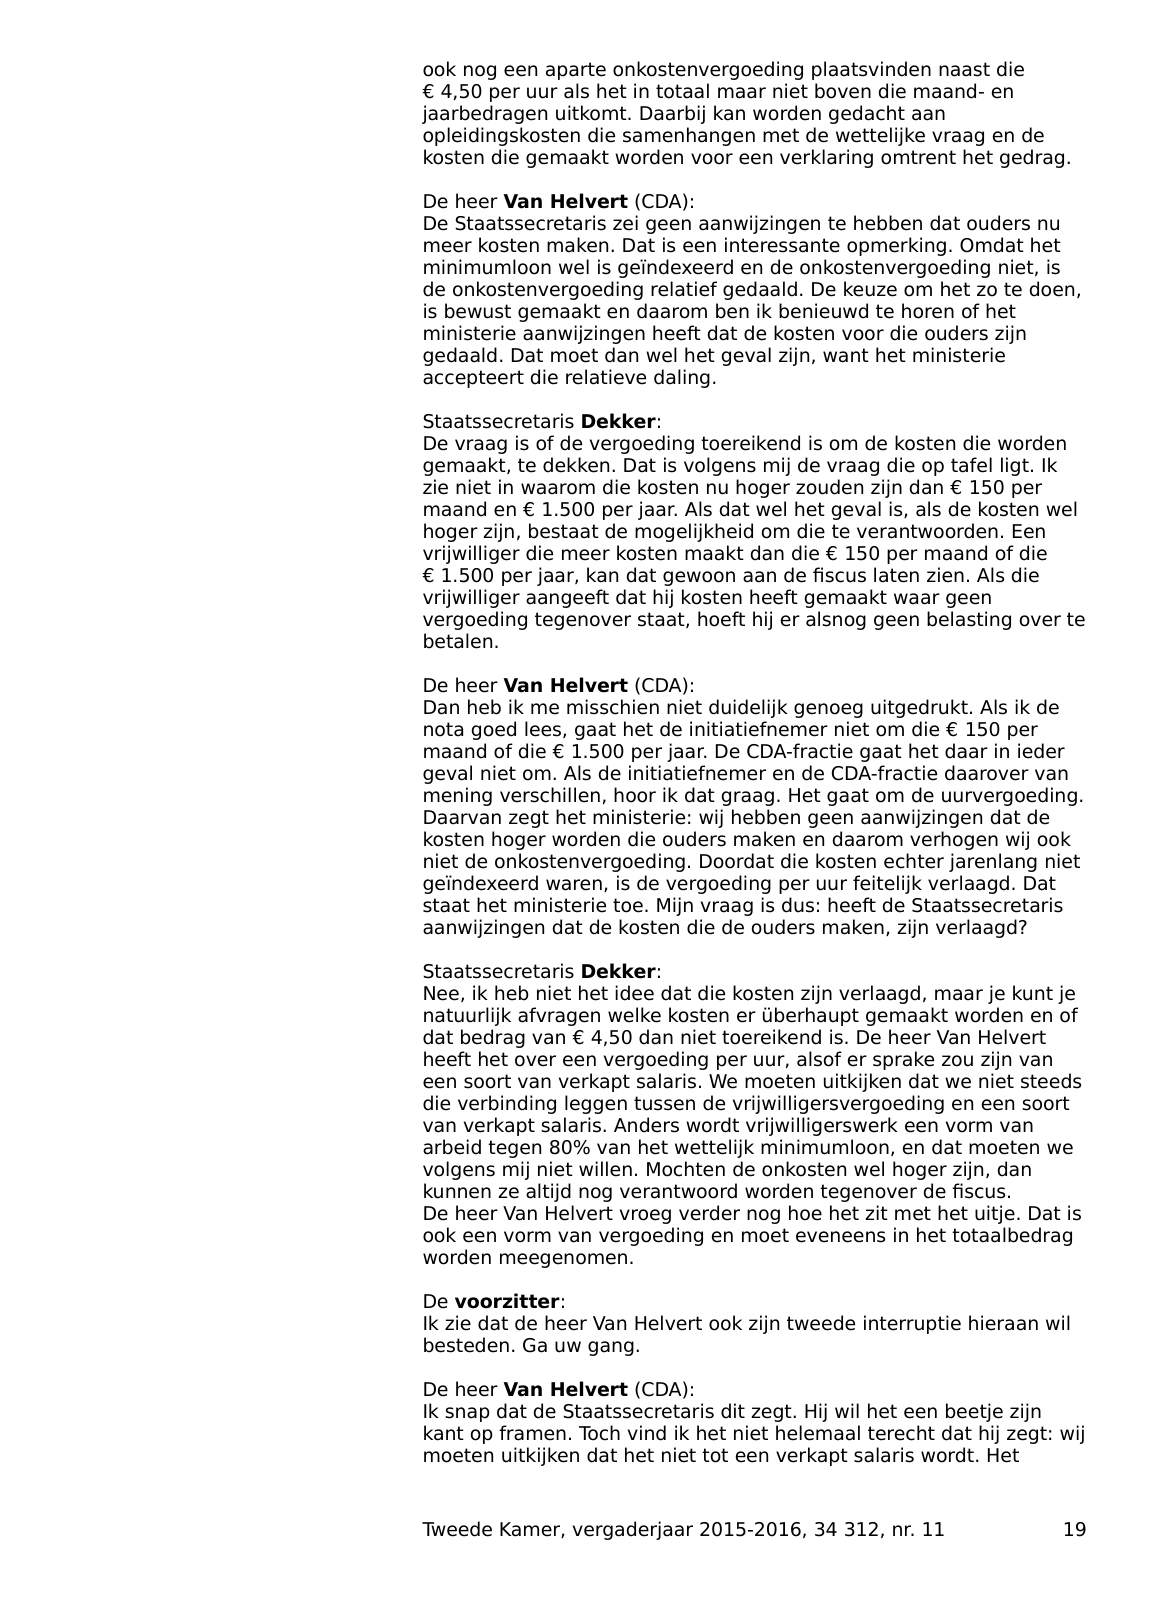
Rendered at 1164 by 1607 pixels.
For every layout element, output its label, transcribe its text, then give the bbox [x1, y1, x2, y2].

text De heer Van Helvert (CDA): [422, 675, 1087, 697]
text Dan heb ik me misschien niet duidelijk genoeg uitgedrukt. Als ik de nota goed lees, gaat het de initiatiefnemer niet om die € 150 per maand of die € 1.500 per jaar. De CDA-fractie gaat het daar in ieder geval niet om. Als de initiatiefnemer en de CDA-fractie daarover van mening verschillen, hoor ik dat graag. Het gaat om de uurvergoeding. Daarvan zegt het ministerie: wij hebben geen aanwijzingen dat de kosten hoger worden die ouders maken en daarom verhogen wij ook niet de onkostenvergoeding. Doordat die kosten echter jarenlang niet geïndexeerd waren, is de vergoeding per uur feitelijk verlaagd. Dat staat het ministerie toe. Mijn vraag is dus: heeft de Staatssecretaris aanwijzingen dat de kosten die de ouders maken, zijn verlaagd? [422, 697, 1087, 939]
text De heer Van Helvert (CDA): [422, 1379, 1087, 1401]
text Ik zie dat de heer Van Helvert ook zijn tweede interruptie hieraan wil besteden. Ga uw gang. [422, 1313, 1087, 1357]
text Staatssecretaris Dekker: [422, 411, 1087, 433]
text De Staatssecretaris zei geen aanwijzingen te hebben dat ouders nu meer kosten maken. Dat is een interessante opmerking. Omdat het minimumloon wel is geïndexeerd en de onkostenvergoeding niet, is de onkostenvergoeding relatief gedaald. De keuze om het zo te doen, is bewust gemaakt en daarom ben ik benieuwd te horen of het ministerie aanwijzingen heeft dat de kosten voor die ouders zijn gedaald. Dat moet dan wel het geval zijn, want het ministerie accepteert die relatieve daling. [422, 213, 1087, 389]
text Staatssecretaris Dekker: [422, 961, 1087, 983]
text De heer Van Helvert (CDA): [422, 191, 1087, 213]
text De heer Van Helvert vroeg verder nog hoe het zit met het uitje. Dat is ook een vorm van vergoeding en moet eveneens in het totaalbedrag worden meegenomen. [422, 1203, 1087, 1269]
text Ik snap dat de Staatssecretaris dit zegt. Hij wil het een beetje zijn kant op framen. Toch vind ik het niet helemaal terecht dat hij zegt: wij moeten uitkijken dat het niet tot een verkapt salaris wordt. Het [422, 1401, 1087, 1467]
text Nee, ik heb niet het idee dat die kosten zijn verlaagd, maar je kunt je natuurlijk afvragen welke kosten er überhaupt gemaakt worden en of dat bedrag van € 4,50 dan niet toereikend is. De heer Van Helvert heeft het over een vergoeding per uur, alsof er sprake zou zijn van een soort van verkapt salaris. We moeten uitkijken dat we niet steeds die verbinding leggen tussen de vrijwilligersvergoeding en een soort van verkapt salaris. Anders wordt vrijwilligerswerk een vorm van arbeid tegen 80% van het wettelijk minimumloon, en dat moeten we volgens mij niet willen. Mochten de onkosten wel hoger zijn, dan kunnen ze altijd nog verantwoord worden tegenover de fiscus. [422, 983, 1087, 1203]
text De voorzitter: [422, 1291, 1087, 1313]
text De vraag is of de vergoeding toereikend is om de kosten die worden gemaakt, te dekken. Dat is volgens mij de vraag die op tafel ligt. Ik zie niet in waarom die kosten nu hoger zouden zijn dan € 150 per maand en € 1.500 per jaar. Als dat wel het geval is, als de kosten wel hoger zijn, bestaat de mogelijkheid om die te verantwoorden. Een vrijwilliger die meer kosten maakt dan die € 150 per maand of die € 1.500 per jaar, kan dat gewoon aan de fiscus laten zien. Als die vrijwilliger aangeeft dat hij kosten heeft gemaakt waar geen vergoeding tegenover staat, hoeft hij er alsnog geen belasting over te betalen. [422, 433, 1087, 653]
text ook nog een aparte onkostenvergoeding plaatsvinden naast die € 4,50 per uur als het in totaal maar niet boven die maand- en jaarbedragen uitkomt. Daarbij kan worden gedacht aan opleidingskosten die samenhangen met de wettelijke vraag en de kosten die gemaakt worden voor een verklaring omtrent het gedrag. [422, 59, 1087, 169]
